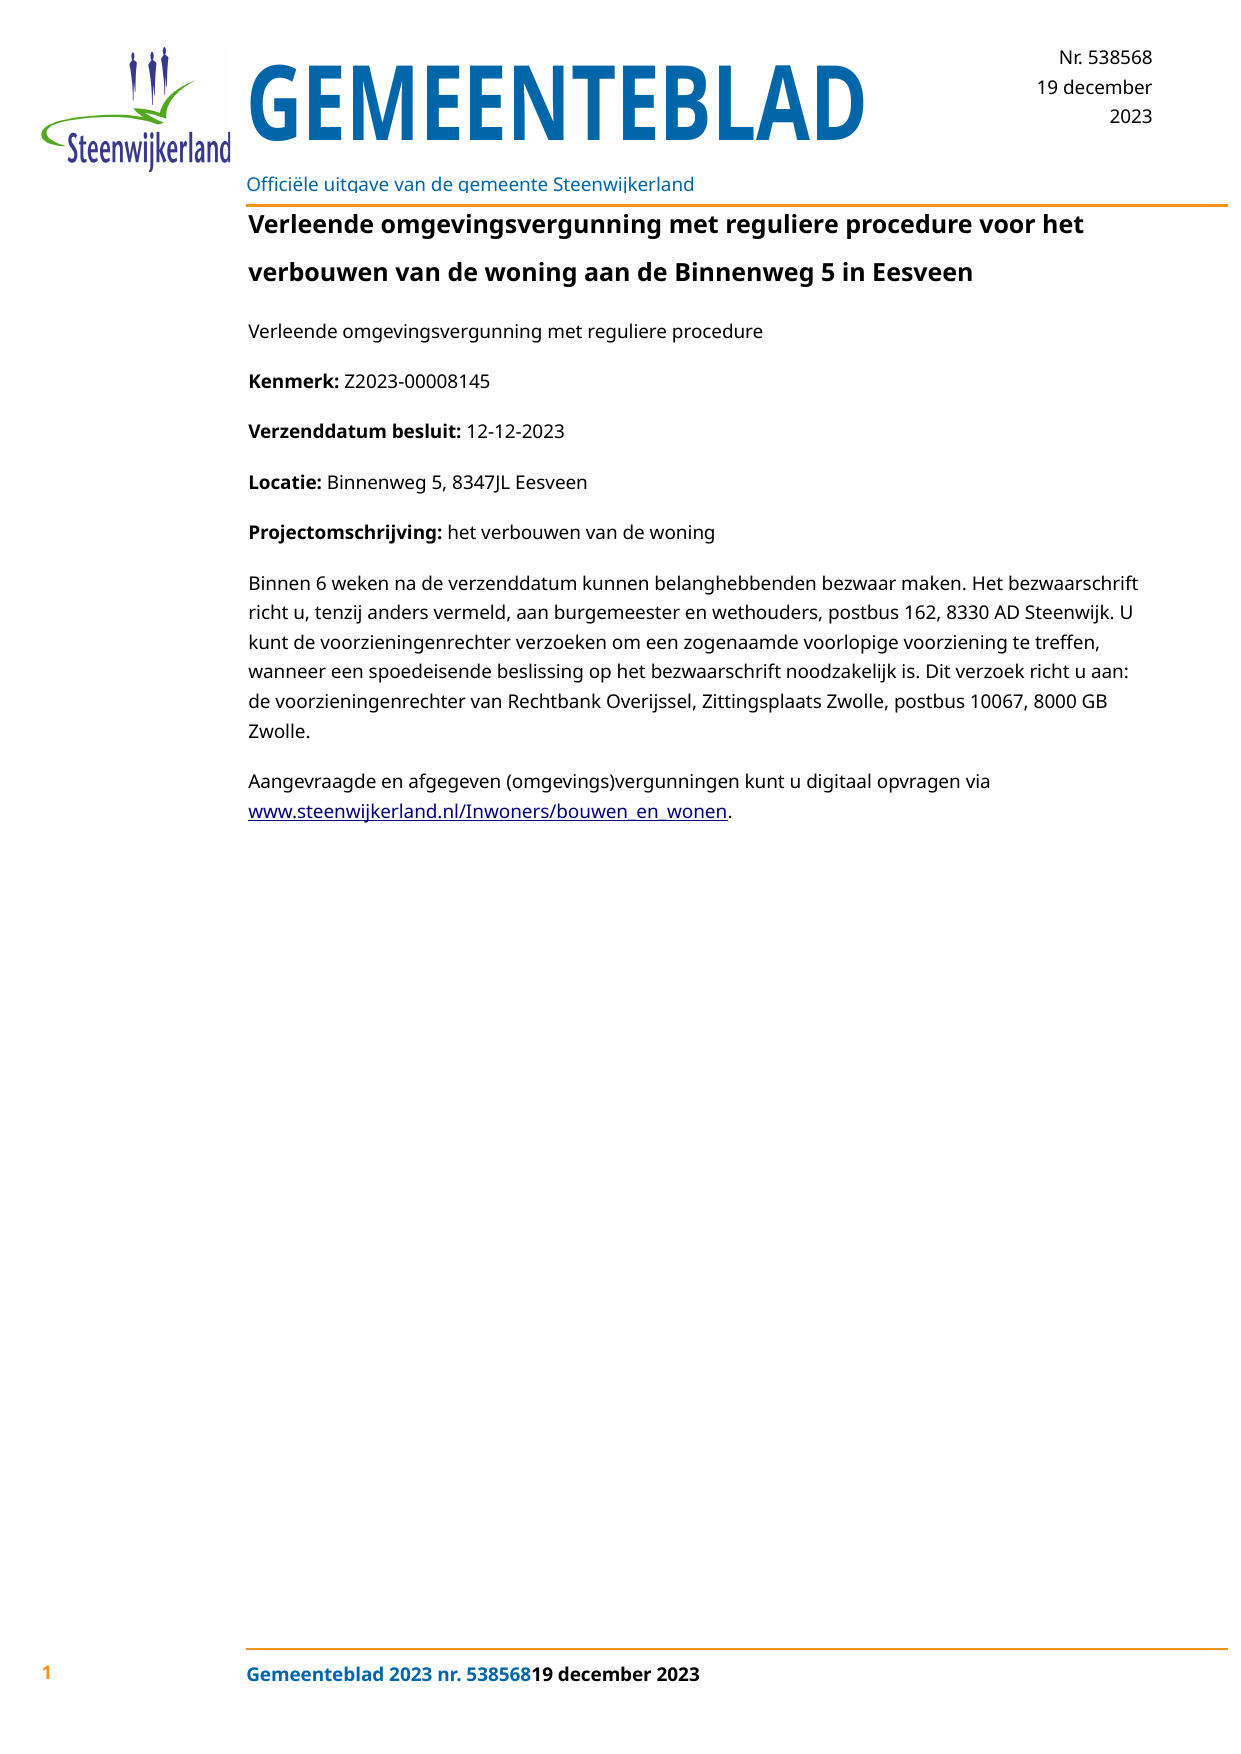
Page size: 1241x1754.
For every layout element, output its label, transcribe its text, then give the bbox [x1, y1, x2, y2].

text Aangevraagde en afgegeven (omgevings)vergunningen kunt u digitaal opvragen via www.steenwijkerland.nl/Inwoners/bouwen_en_wonen. [248, 768, 1152, 824]
text Verleende omgevingsvergunning met reguliere procedure voor het verbouwen van de woning aan de Binnenweg 5 in Eesveen [248, 207, 1152, 288]
text Projectomschrijving: het verbouwen van de woning [248, 519, 1152, 545]
text Binnen 6 weken na de verzenddatum kunnen belanghebbenden bezwaar maken. Het bezwaarschrift richt u, tenzij anders vermeld, aan burgemeester en wethouders, postbus 162, 8330 AD Steenwijk. U kunt de voorzieningenrechter verzoeken om een zogenaamde voorlopige voorziening te treffen, wanneer een spoedeisende beslissing op het bezwaarschrift noodzakelijk is. Dit verzoek richt u aan: de voorzieningenrechter van Rechtbank Overijssel, Zittingsplaats Zwolle, postbus 10067, 8000 GB Zwolle. [248, 570, 1152, 744]
text Verleende omgevingsvergunning met reguliere procedure [248, 318, 1152, 344]
picture [41, 47, 231, 172]
text Locatie: Binnenweg 5, 8347JL Eesveen [248, 469, 1152, 495]
text Verzenddatum besluit: 12-12-2023 [248, 419, 1152, 444]
text Kenmerk: Z2023-00008145 [248, 368, 1152, 394]
